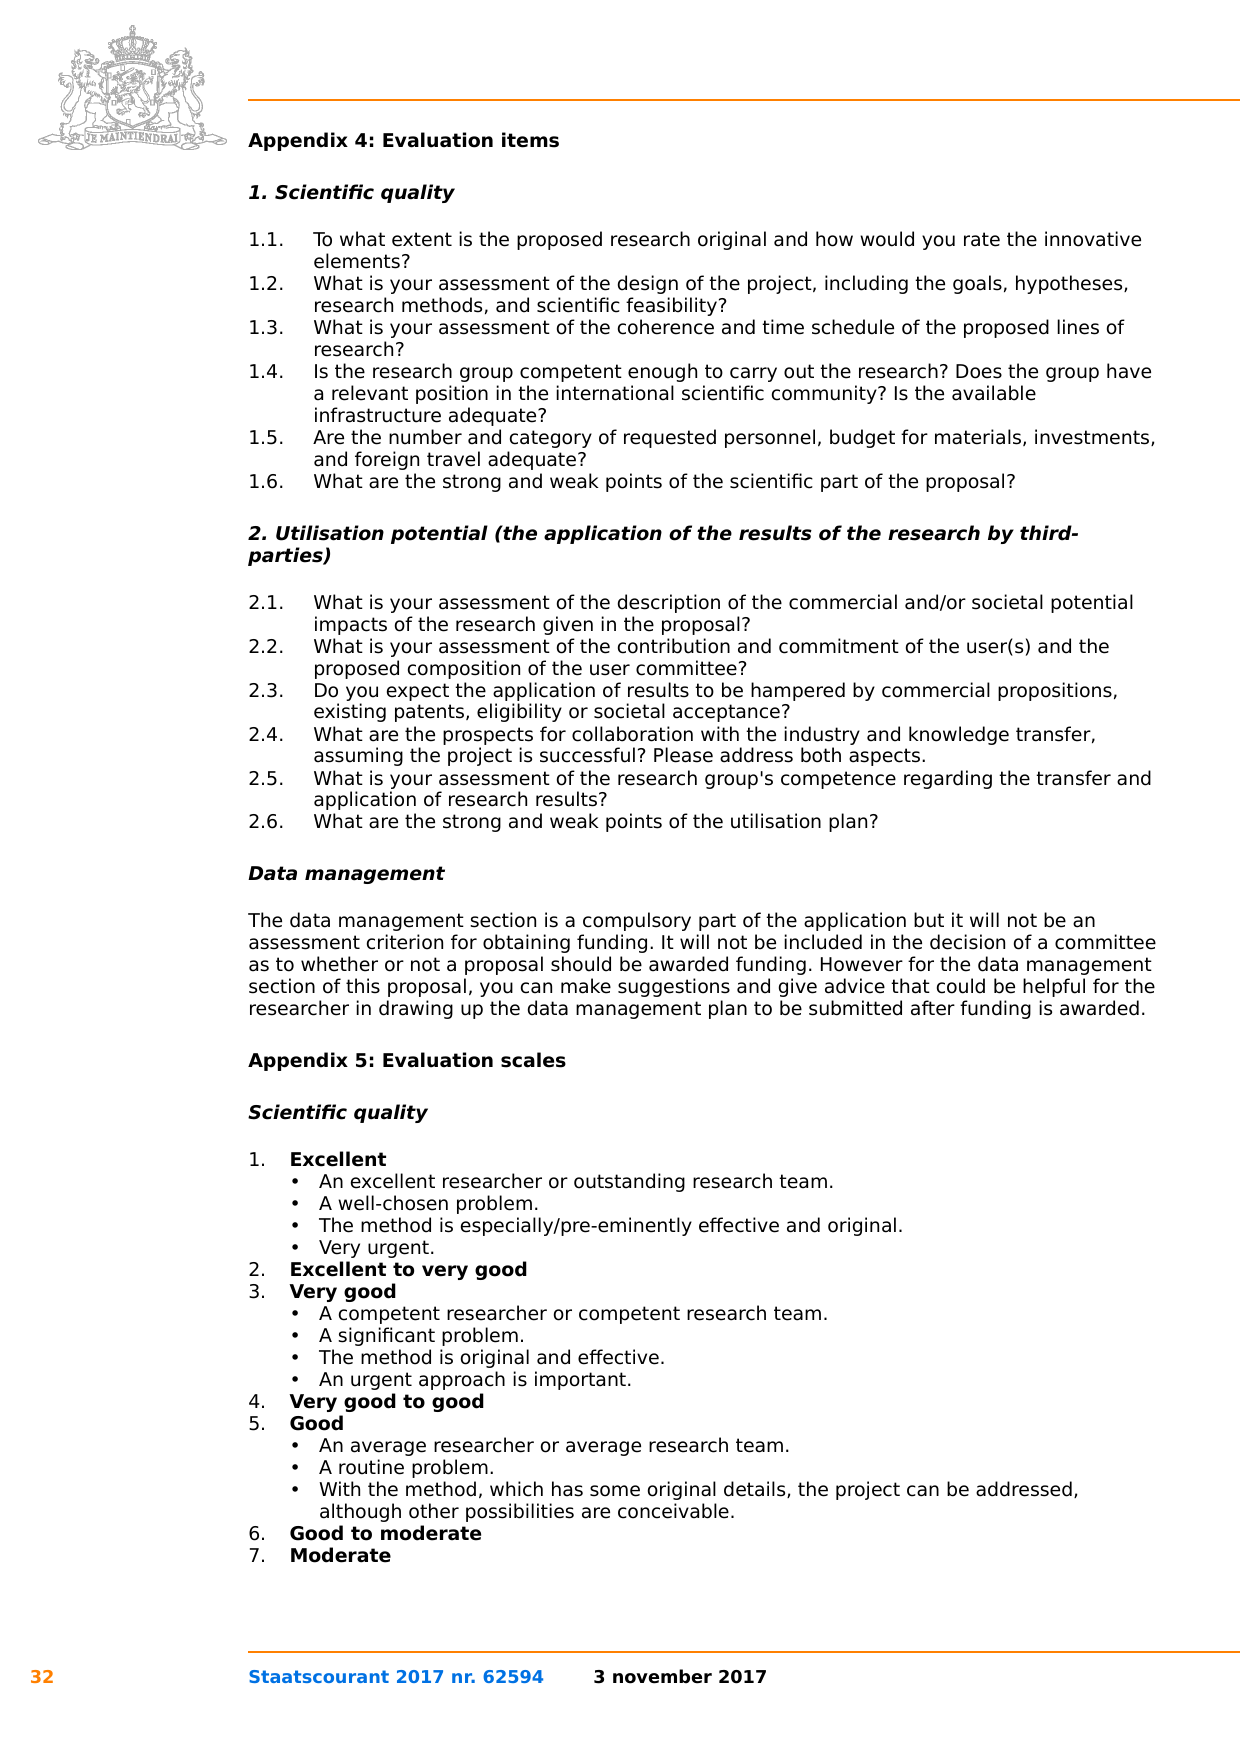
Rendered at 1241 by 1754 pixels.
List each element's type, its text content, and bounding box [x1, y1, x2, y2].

text 1.1. To what extent is the proposed research original and how would you rate the innovative elements? [248, 229, 1163, 273]
text • An urgent approach is important. [289, 1369, 1163, 1391]
text • With the method, which has some original details, the project can be addressed, although other possibilities are conceivable. [289, 1479, 1163, 1523]
text • A routine problem. [289, 1457, 1163, 1479]
text 1.3. What is your assessment of the coherence and time schedule of the proposed lines of research? [248, 317, 1163, 361]
text 7. Moderate [248, 1545, 1163, 1567]
text 2.3. Do you expect the application of results to be hampered by commercial propositions, existing patents, eligibility or societal acceptance? [248, 679, 1163, 723]
text 1.6. What are the strong and weak points of the scientific part of the proposal? [248, 471, 1163, 493]
subtitle Scientific quality [248, 1102, 1163, 1124]
subtitle Appendix 5: Evaluation scales [248, 1050, 1163, 1072]
text • A competent researcher or competent research team. [289, 1303, 1163, 1325]
subtitle Data management [248, 863, 1163, 885]
text • An average researcher or average research team. [289, 1435, 1163, 1457]
text 5. Good [248, 1413, 1163, 1435]
text The data management section is a compulsory part of the application but it will not be an assessment criterion for obtaining funding. It will not be included in the decision of a committee as to whether or not a proposal should be awarded funding. However for the data management section of this proposal, you can make suggestions and give advice that could be helpful for the researcher in drawing up the data management plan to be submitted after funding is awarded. [248, 910, 1163, 1020]
text • A significant problem. [289, 1325, 1163, 1347]
text 3. Very good [248, 1281, 1163, 1303]
text 2. Excellent to very good [248, 1259, 1163, 1281]
text • The method is especially/pre-eminently effective and original. [289, 1215, 1163, 1237]
text • The method is original and effective. [289, 1347, 1163, 1369]
text 2.6. What are the strong and weak points of the utilisation plan? [248, 811, 1163, 833]
subtitle 2. Utilisation potential (the application of the results of the research by third- parties) [248, 523, 1163, 567]
text 1.2. What is your assessment of the design of the project, including the goals, hypotheses, research methods, and scientific feasibility? [248, 273, 1163, 317]
text 2.2. What is your assessment of the contribution and commitment of the user(s) and the proposed composition of the user committee? [248, 636, 1163, 679]
text • Very urgent. [289, 1237, 1163, 1259]
text 2.4. What are the prospects for collaboration with the industry and knowledge transfer, assuming the project is successful? Please address both aspects. [248, 723, 1163, 767]
text • An excellent researcher or outstanding research team. [289, 1171, 1163, 1193]
text 1.5. Are the number and category of requested personnel, budget for materials, investments, and foreign travel adequate? [248, 427, 1163, 471]
text 6. Good to moderate [248, 1523, 1163, 1545]
text 1. Excellent [248, 1149, 1163, 1171]
subtitle Appendix 4: Evaluation items [248, 130, 1163, 152]
text 4. Very good to good [248, 1391, 1163, 1413]
text 1.4. Is the research group competent enough to carry out the research? Does the group have a relevant position in the international scientific community? Is the available infrastructure adequate? [248, 361, 1163, 427]
text 2.5. What is your assessment of the research group's competence regarding the transfer and application of research results? [248, 767, 1163, 811]
text • A well-chosen problem. [289, 1193, 1163, 1215]
subtitle 1. Scientific quality [248, 182, 1163, 204]
picture [38, 25, 227, 150]
text 2.1. What is your assessment of the description of the commercial and/or societal potential impacts of the research given in the proposal? [248, 592, 1163, 636]
